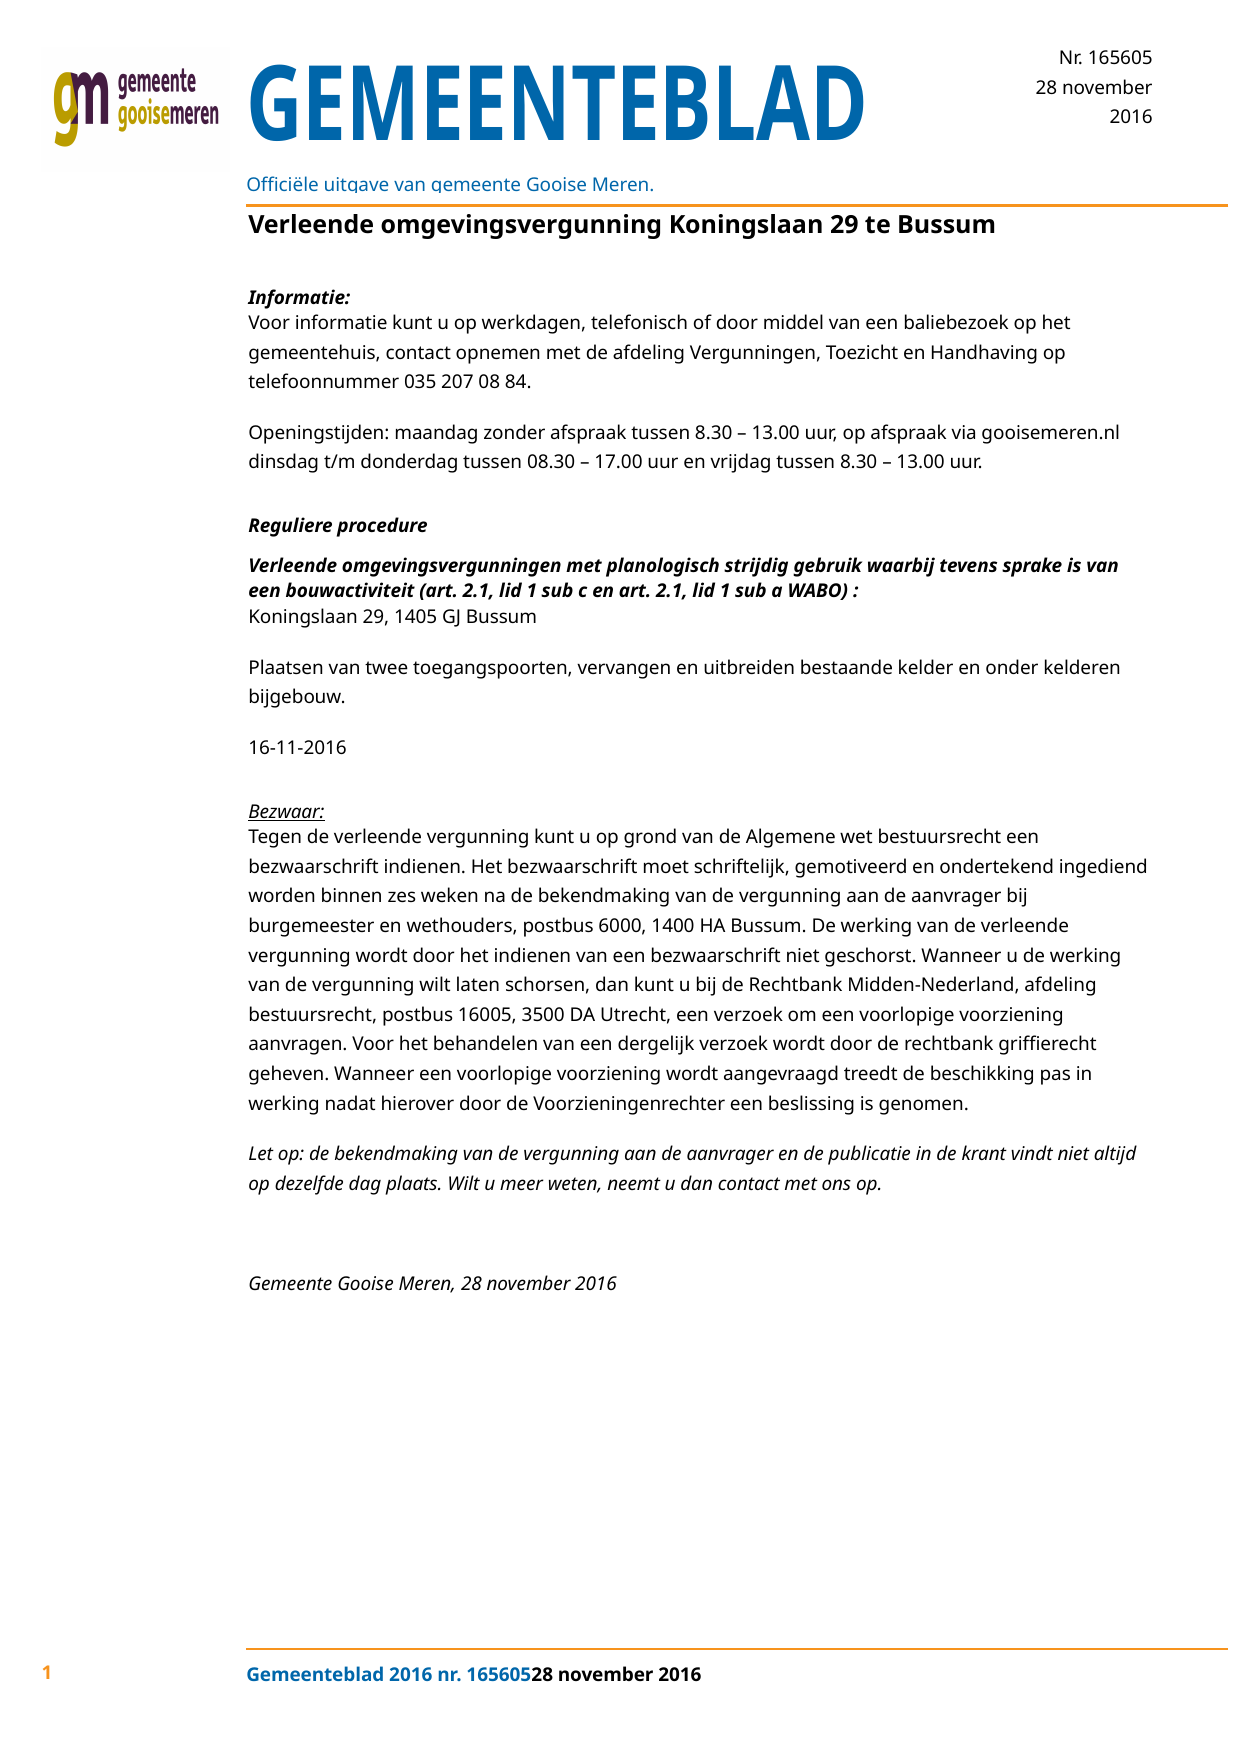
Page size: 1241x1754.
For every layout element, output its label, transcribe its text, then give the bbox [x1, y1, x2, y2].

text Bezwaar: [248, 798, 1152, 823]
text Openingstijden: maandag zonder afspraak tussen 8.30 – 13.00 uur, op afspraak via gooisemeren.nl dinsdag t/m donderdag tussen 08.30 – 17.00 uur en vrijdag tussen 8.30 – 13.00 uur. [248, 419, 1152, 474]
text Koningslaan 29, 1405 GJ Bussum [248, 603, 1152, 629]
text Verleende omgevingsvergunningen met planologisch strijdig gebruik waarbij tevens sprake is van een bouwactiviteit (art. 2.1, lid 1 sub c en art. 2.1, lid 1 sub a WABO) : [248, 552, 1152, 603]
text Tegen de verleende vergunning kunt u op grond van de Algemene wet bestuursrecht een bezwaarschrift indienen. Het bezwaarschrift moet schriftelijk, gemotiveerd en ondertekend ingediend worden binnen zes weken na de bekendmaking van de vergunning aan de aanvrager bij burgemeester en wethouders, postbus 6000, 1400 HA Bussum. De werking van de verleende vergunning wordt door het indienen van een bezwaarschrift niet geschorst. Wanneer u de werking van de vergunning wilt laten schorsen, dan kunt u bij de Rechtbank Midden-Nederland, afdeling bestuursrecht, postbus 16005, 3500 DA Utrecht, een verzoek om een voorlopige voorziening aanvragen. Voor het behandelen van een dergelijk verzoek wordt door de rechtbank griffierecht geheven. Wanneer een voorlopige voorziening wordt aangevraagd treedt de beschikking pas in werking nadat hierover door de Voorzieningenrechter een beslissing is genomen. [248, 823, 1152, 1116]
text Voor informatie kunt u op werkdagen, telefonisch of door middel van een baliebezoek op het gemeentehuis, contact opnemen met de afdeling Vergunningen, Toezicht en Handhaving op telefoonnummer 035 207 08 84. [248, 309, 1152, 394]
text Let op: de bekendmaking van de vergunning aan de aanvrager en de publicatie in de krant vindt niet altijd op dezelfde dag plaats. Wilt u meer weten, neemt u dan contact met ons op. [248, 1140, 1152, 1196]
picture [41, 47, 231, 172]
text Plaatsen van twee toegangspoorten, vervangen en uitbreiden bestaande kelder en onder kelderen bijgebouw. [248, 654, 1152, 709]
text 16-11-2016 [248, 734, 1152, 759]
text Verleende omgevingsvergunning Koningslaan 29 te Bussum [248, 207, 1152, 241]
text Gemeente Gooise Meren, 28 november 2016 [248, 1271, 1152, 1296]
text Reguliere procedure [248, 513, 1152, 538]
text Informatie: [248, 284, 1152, 309]
